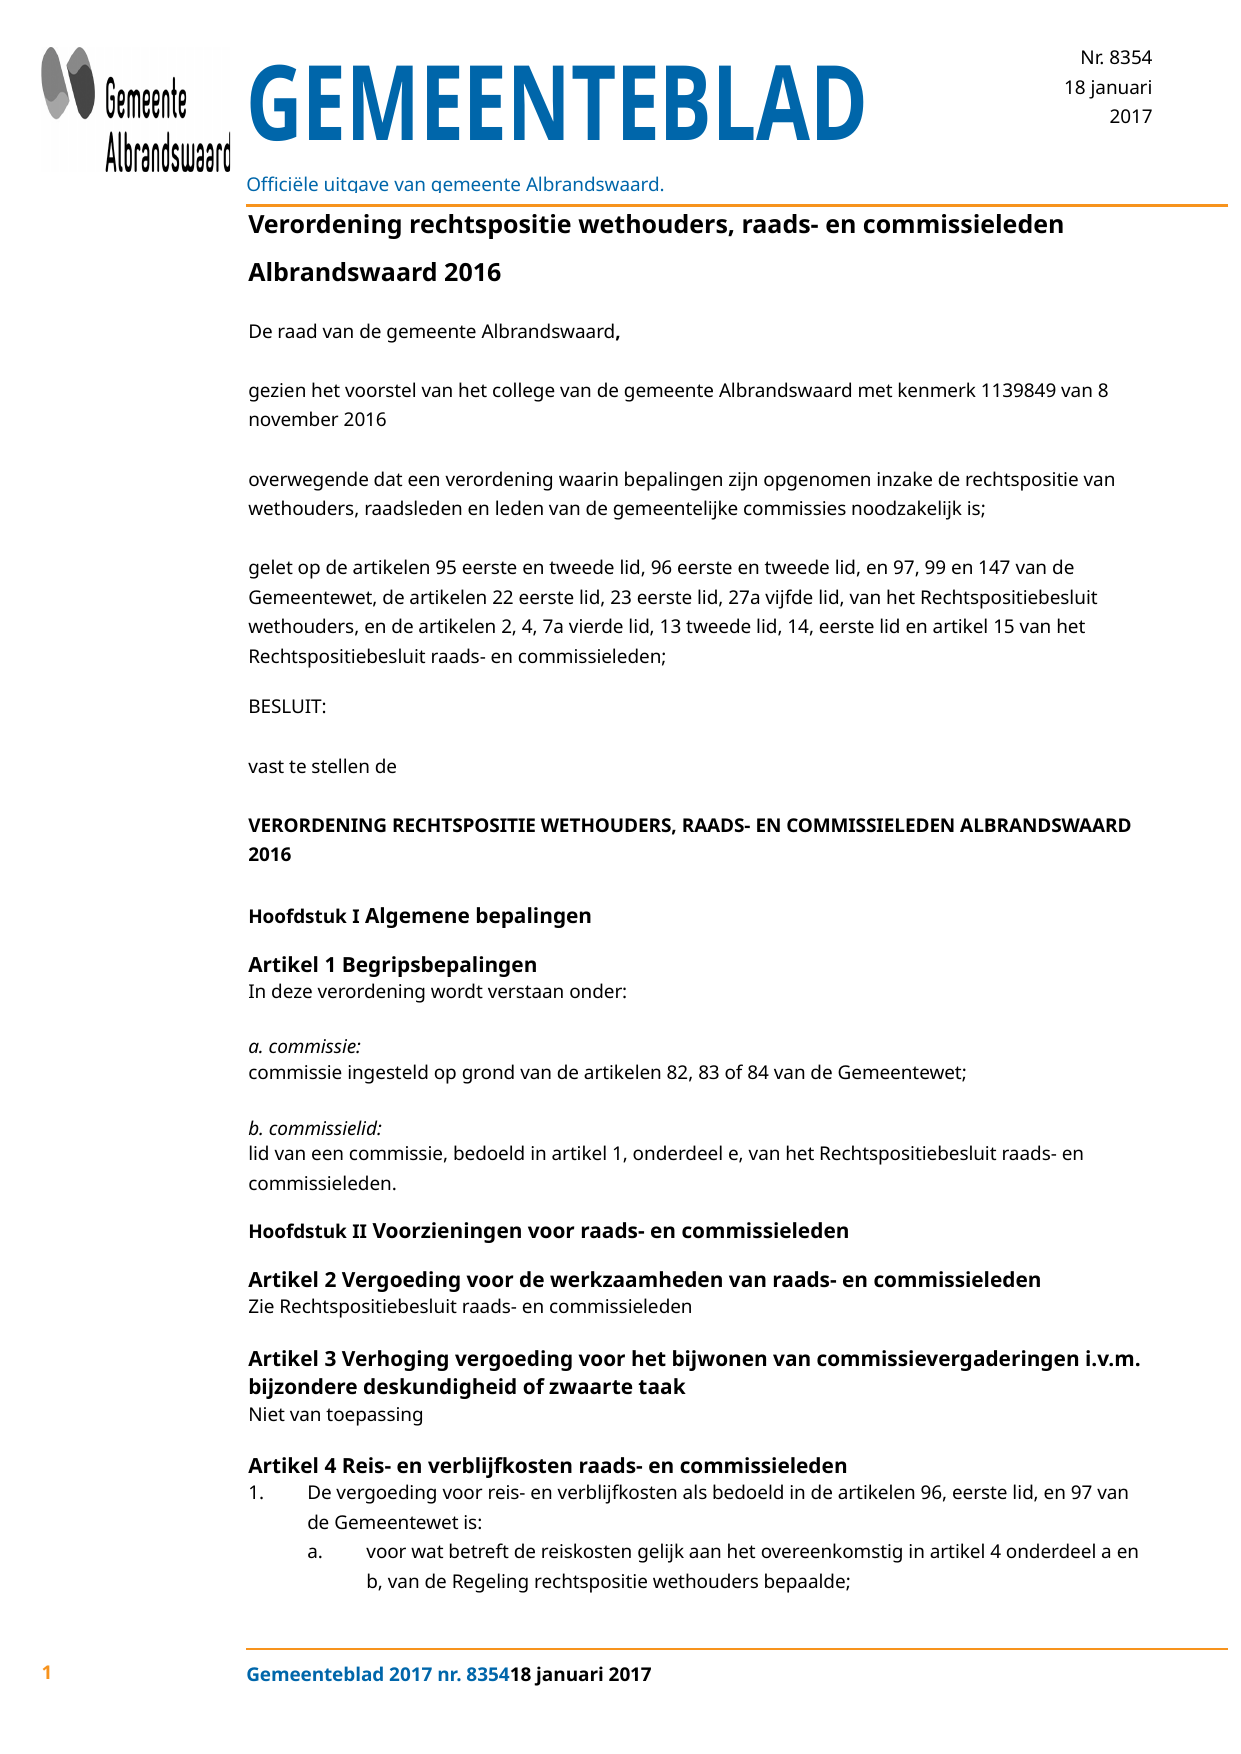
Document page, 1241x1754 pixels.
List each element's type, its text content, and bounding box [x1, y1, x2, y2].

text Artikel 4 Reis- en verblijfkosten raads- en commissieleden [248, 1451, 1152, 1479]
text a. commissie: [248, 1034, 1152, 1059]
text Zie Rechtspositiebesluit raads- en commissieleden [248, 1293, 1152, 1319]
list voor wat betreft de reiskosten gelijk aan het overeenkomstig in artikel 4 onderdeel a en b, van de Regeling rechtspositie wethouders bepaalde; [307, 1539, 1152, 1594]
text overwegende dat een verordening waarin bepalingen zijn opgenomen inzake de rechtspositie van wethouders, raadsleden en leden van de gemeentelijke commissies noodzakelijk is; [248, 466, 1152, 521]
list De vergoeding voor reis- en verblijfkosten als bedoeld in de artikelen 96, eerste lid, en 97 van de Gemeentewet is: [248, 1479, 1152, 1535]
text Verordening rechtspositie wethouders, raads- en commissieleden Albrandswaard 2016 [248, 207, 1152, 288]
text Artikel 1 Begripsbepalingen [248, 950, 1152, 978]
text commissie ingesteld op grond van de artikelen 82, 83 of 84 van de Gemeentewet; [248, 1059, 1152, 1085]
text In deze verordening wordt verstaan onder: [248, 978, 1152, 1004]
text b. commissielid: [248, 1115, 1152, 1141]
text De raad van de gemeente Albrandswaard, [248, 318, 1152, 344]
picture [41, 47, 231, 172]
text Hoofdstuk I Algemene bepalingen [248, 901, 1152, 929]
text BESLUIT: [248, 694, 1152, 719]
text Hoofdstuk II Voorzieningen voor raads- en commissieleden [248, 1216, 1152, 1244]
text gezien het voorstel van het college van de gemeente Albrandswaard met kenmerk 1139849 van 8 november 2016 [248, 377, 1152, 432]
text lid van een commissie, bedoeld in artikel 1, onderdeel e, van het Rechtspositiebesluit raads- en commissieleden. [248, 1141, 1152, 1196]
text Niet van toepassing [248, 1401, 1152, 1426]
text Artikel 3 Verhoging vergoeding voor het bijwonen van commissievergaderingen i.v.m. bijzondere deskundigheid of zwaarte taak [248, 1344, 1152, 1401]
text vast te stellen de [248, 753, 1152, 778]
text gelet op de artikelen 95 eerste en tweede lid, 96 eerste en tweede lid, en 97, 99 en 147 van de Gemeentewet, de artikelen 22 eerste lid, 23 eerste lid, 27a vijfde lid, van het Rechtspositiebesluit wethouders, en de artikelen 2, 4, 7a vierde lid, 13 tweede lid, 14, eerste lid en artikel 15 van het Rechtspositiebesluit raads- en commissieleden; [248, 554, 1152, 669]
text VERORDENING RECHTSPOSITIE WETHOUDERS, RAADS- EN COMMISSIELEDEN ALBRANDSWAARD 2016 [248, 812, 1152, 867]
text Artikel 2 Vergoeding voor de werkzaamheden van raads- en commissieleden [248, 1265, 1152, 1293]
